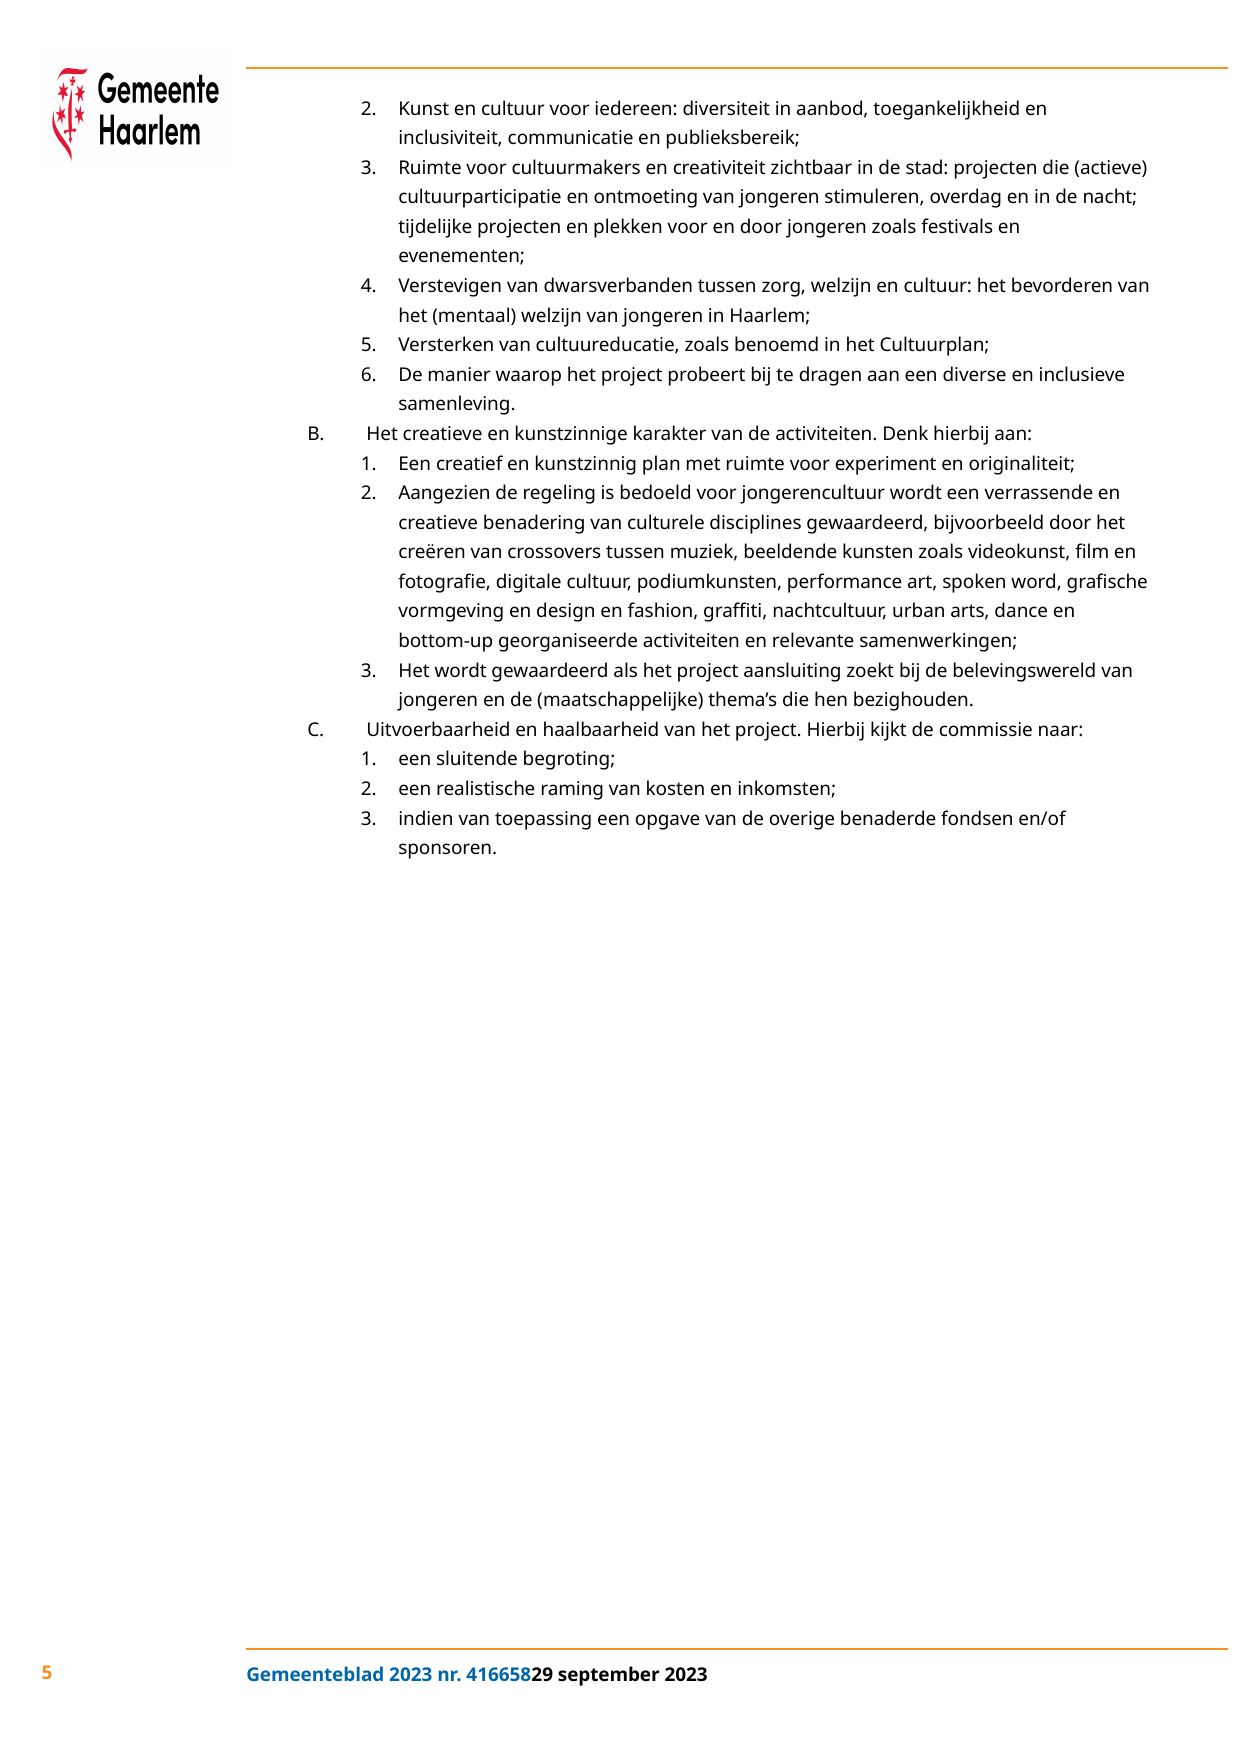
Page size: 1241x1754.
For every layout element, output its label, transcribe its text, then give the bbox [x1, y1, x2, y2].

list Een creatief en kunstzinnig plan met ruimte voor experiment en originaliteit; [361, 450, 1152, 476]
list een sluitende begroting; [361, 746, 1152, 771]
list Uitvoerbaarheid en haalbaarheid van het project. Hierbij kijkt de commissie naar: [307, 716, 1152, 742]
list Versterken van cultuureducatie, zoals benoemd in het Cultuurplan; [361, 331, 1152, 357]
list Het wordt gewaardeerd als het project aansluiting zoekt bij de belevingswereld van jongeren en de (maatschappelijke) thema’s die hen bezighouden. [361, 657, 1152, 712]
list Het creatieve en kunstzinnige karakter van de activiteiten. Denk hierbij aan: [307, 420, 1152, 446]
list Verstevigen van dwarsverbanden tussen zorg, welzijn en cultuur: het bevorderen van het (mentaal) welzijn van jongeren in Haarlem; [361, 272, 1152, 328]
list een realistische raming van kosten en inkomsten; [361, 775, 1152, 801]
list Kunst en cultuur voor iedereen: diversiteit in aanbod, toegankelijkheid en inclusiviteit, communicatie en publieksbereik; [361, 95, 1152, 150]
list De manier waarop het project probeert bij te dragen aan een diverse en inclusieve samenleving. [361, 361, 1152, 416]
list Ruimte voor cultuurmakers en creativiteit zichtbaar in de stad: projecten die (actieve) cultuurparticipatie en ontmoeting van jongeren stimuleren, overdag en in de nacht; tijdelijke projecten en plekken voor en door jongeren zoals festivals en evenementen; [361, 154, 1152, 268]
list indien van toepassing een opgave van de overige benaderde fondsen en/of sponsoren. [361, 805, 1152, 860]
picture [41, 47, 231, 172]
list Aangezien de regeling is bedoeld voor jongerencultuur wordt een verrassende en creatieve benadering van culturele disciplines gewaardeerd, bijvoorbeeld door het creëren van crossovers tussen muziek, beeldende kunsten zoals videokunst, film en fotografie, digitale cultuur, podiumkunsten, performance art, spoken word, grafische vormgeving en design en fashion, graffiti, nachtcultuur, urban arts, dance en bottom-up georganiseerde activiteiten en relevante samenwerkingen; [361, 479, 1152, 653]
